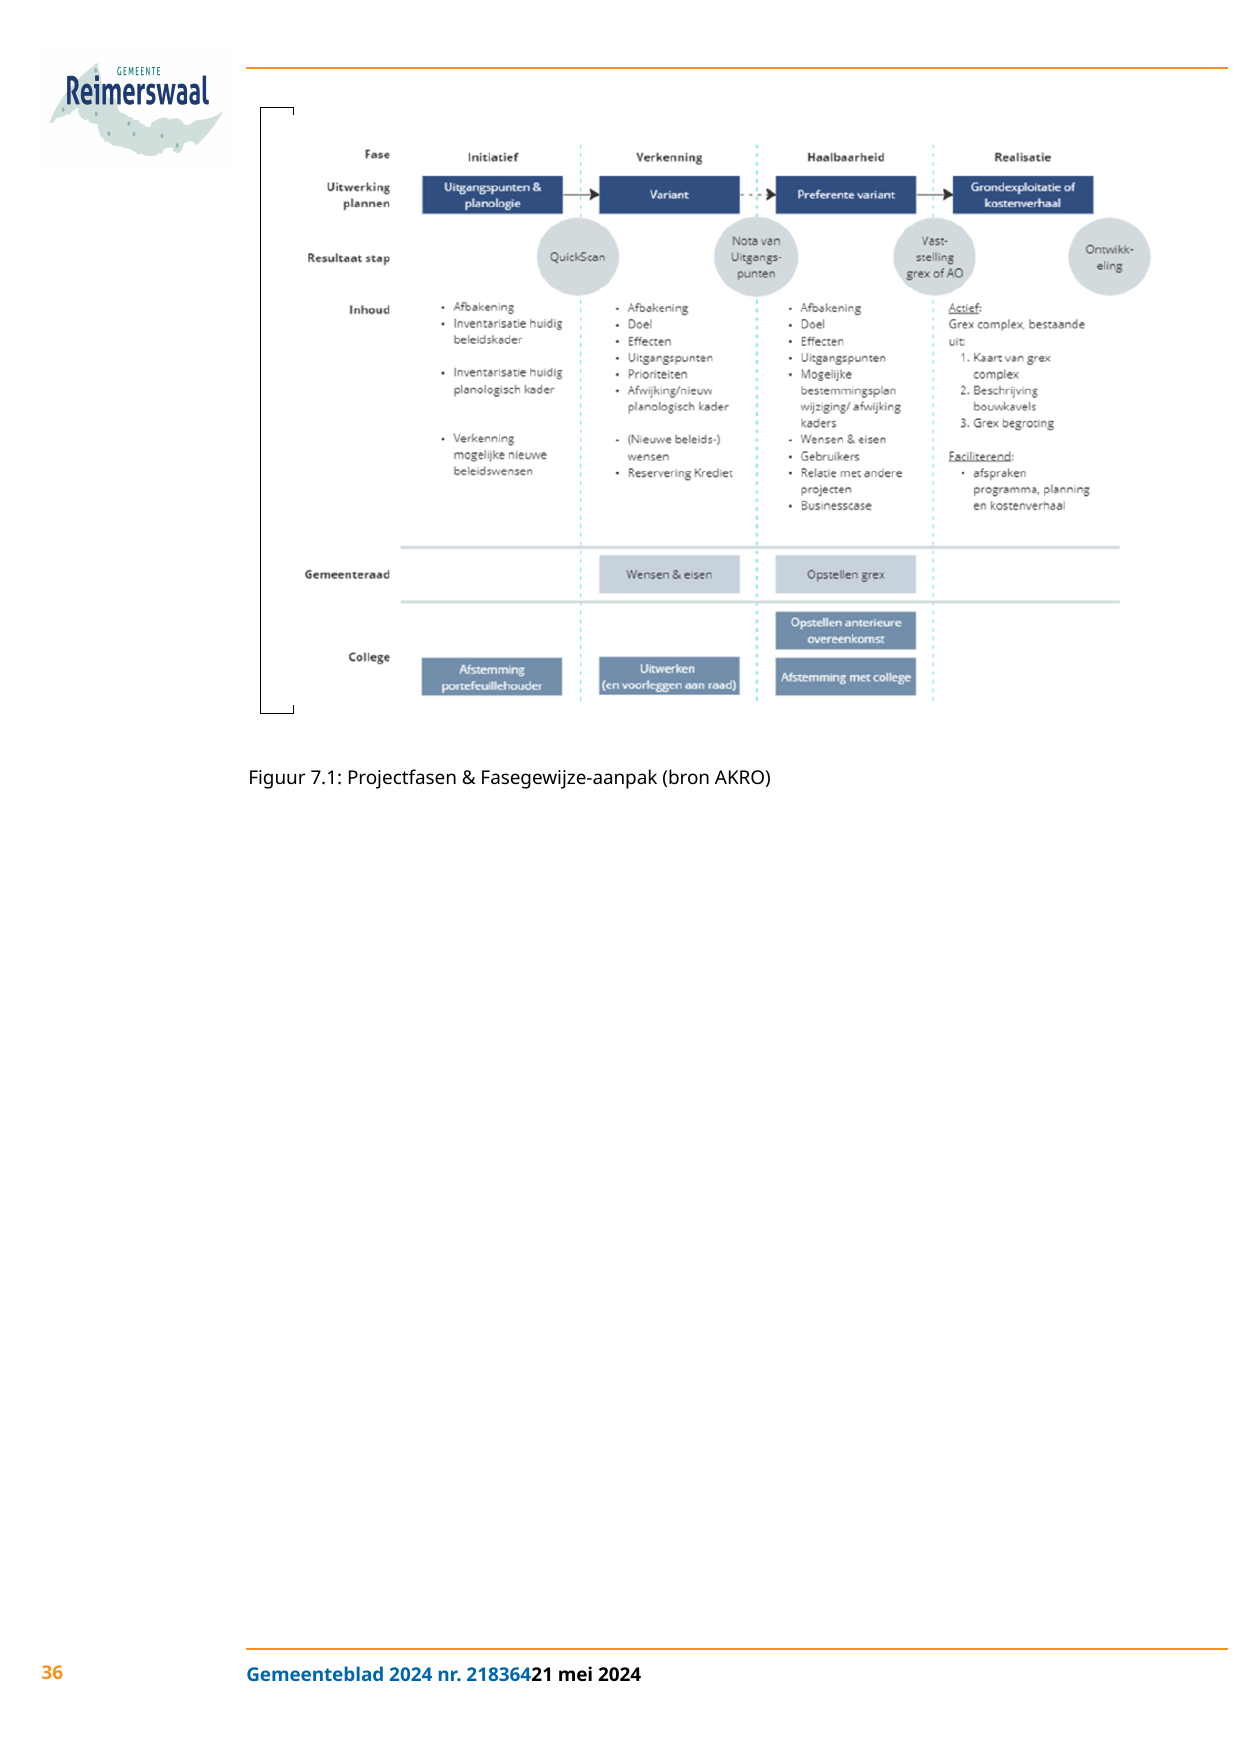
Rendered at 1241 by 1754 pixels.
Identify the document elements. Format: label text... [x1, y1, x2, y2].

text Figuur 7.1: Projectfasen & Fasegewijze-aanpak (bron AKRO) [248, 764, 1152, 790]
picture [41, 47, 231, 172]
picture [268, 115, 1155, 705]
